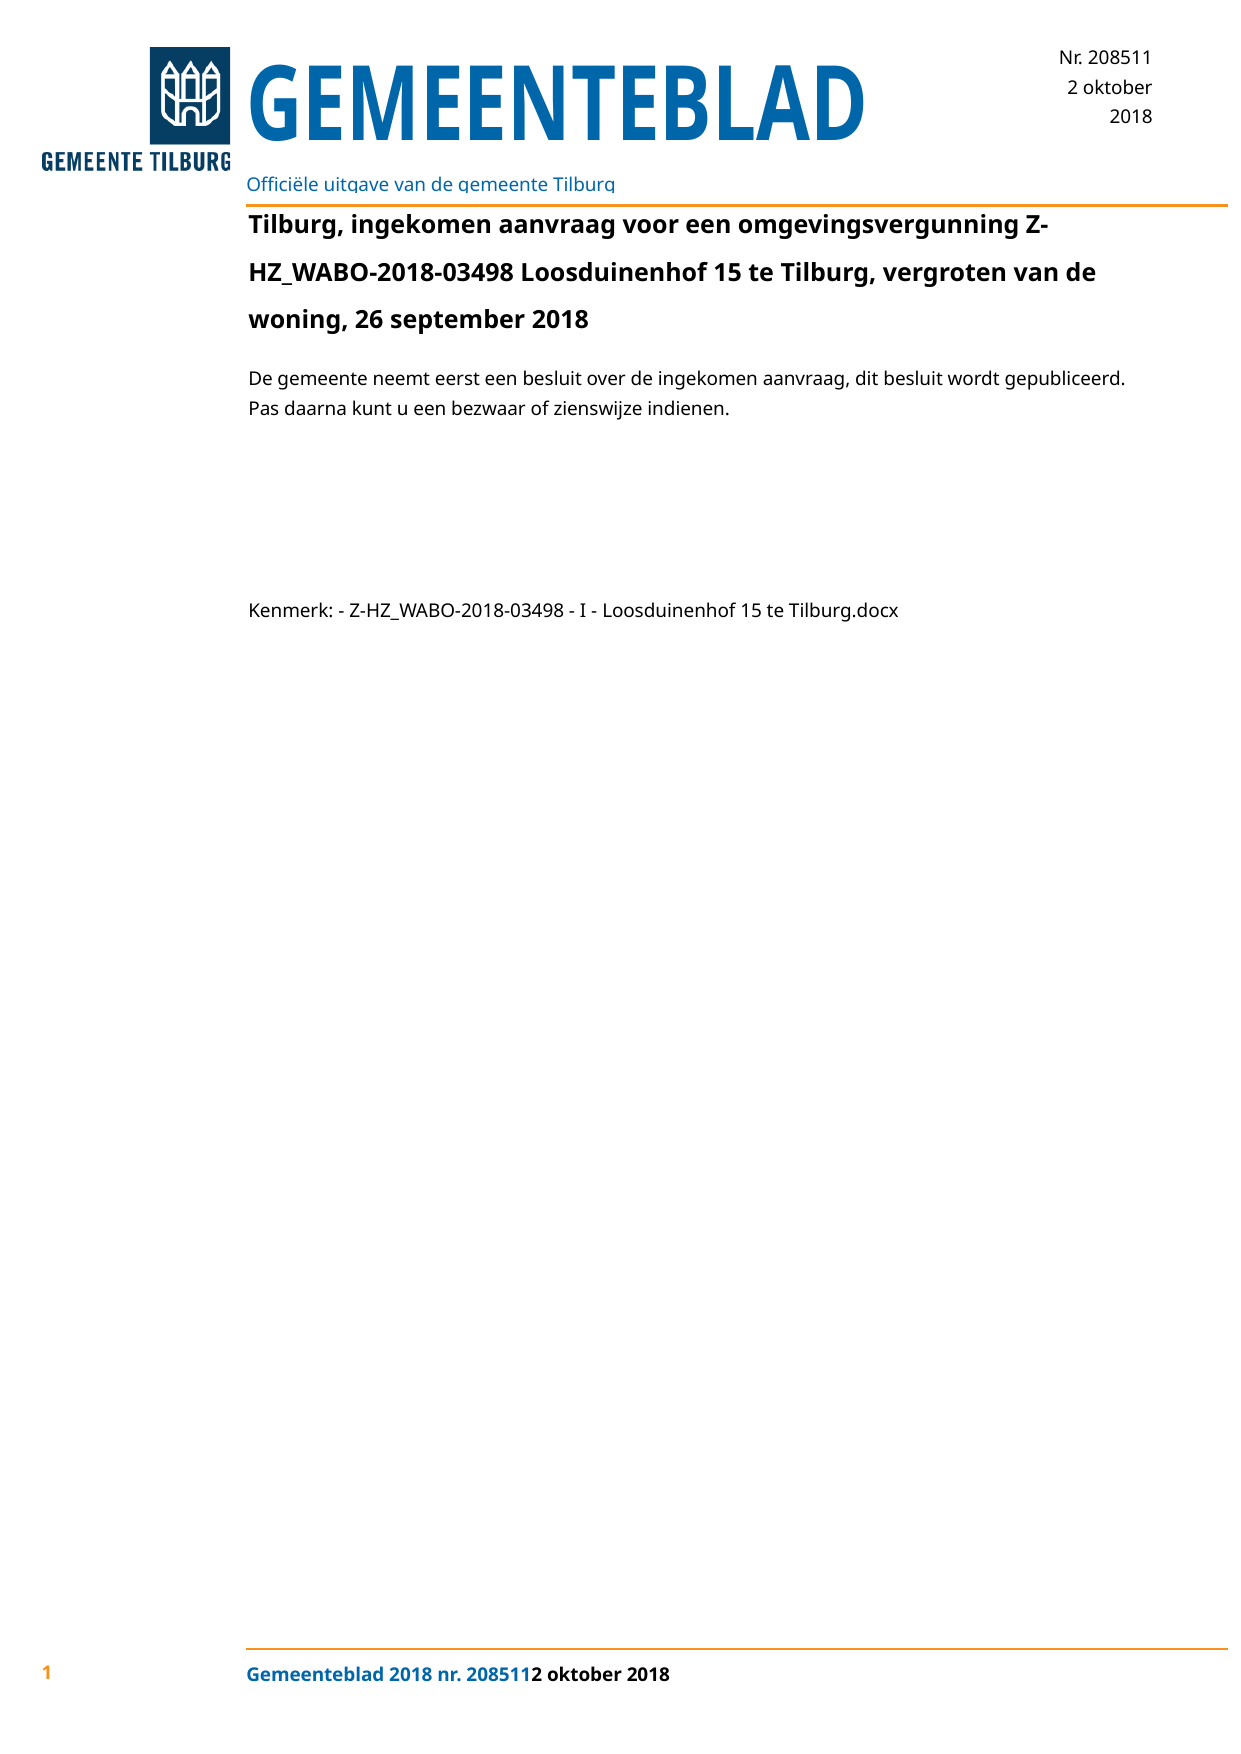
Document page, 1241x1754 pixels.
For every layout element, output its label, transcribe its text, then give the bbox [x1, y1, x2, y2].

text Tilburg, ingekomen aanvraag voor een omgevingsvergunning Z-HZ_WABO-2018-03498 Loosduinenhof 15 te Tilburg, vergroten van de woning, 26 september 2018 [248, 207, 1152, 336]
picture [41, 47, 231, 172]
text Kenmerk: - Z-HZ_WABO-2018-03498 - I - Loosduinenhof 15 te Tilburg.docx [248, 597, 1152, 622]
text De gemeente neemt eerst een besluit over de ingekomen aanvraag, dit besluit wordt gepubliceerd. Pas daarna kunt u een bezwaar of zienswijze indienen. [248, 366, 1152, 421]
